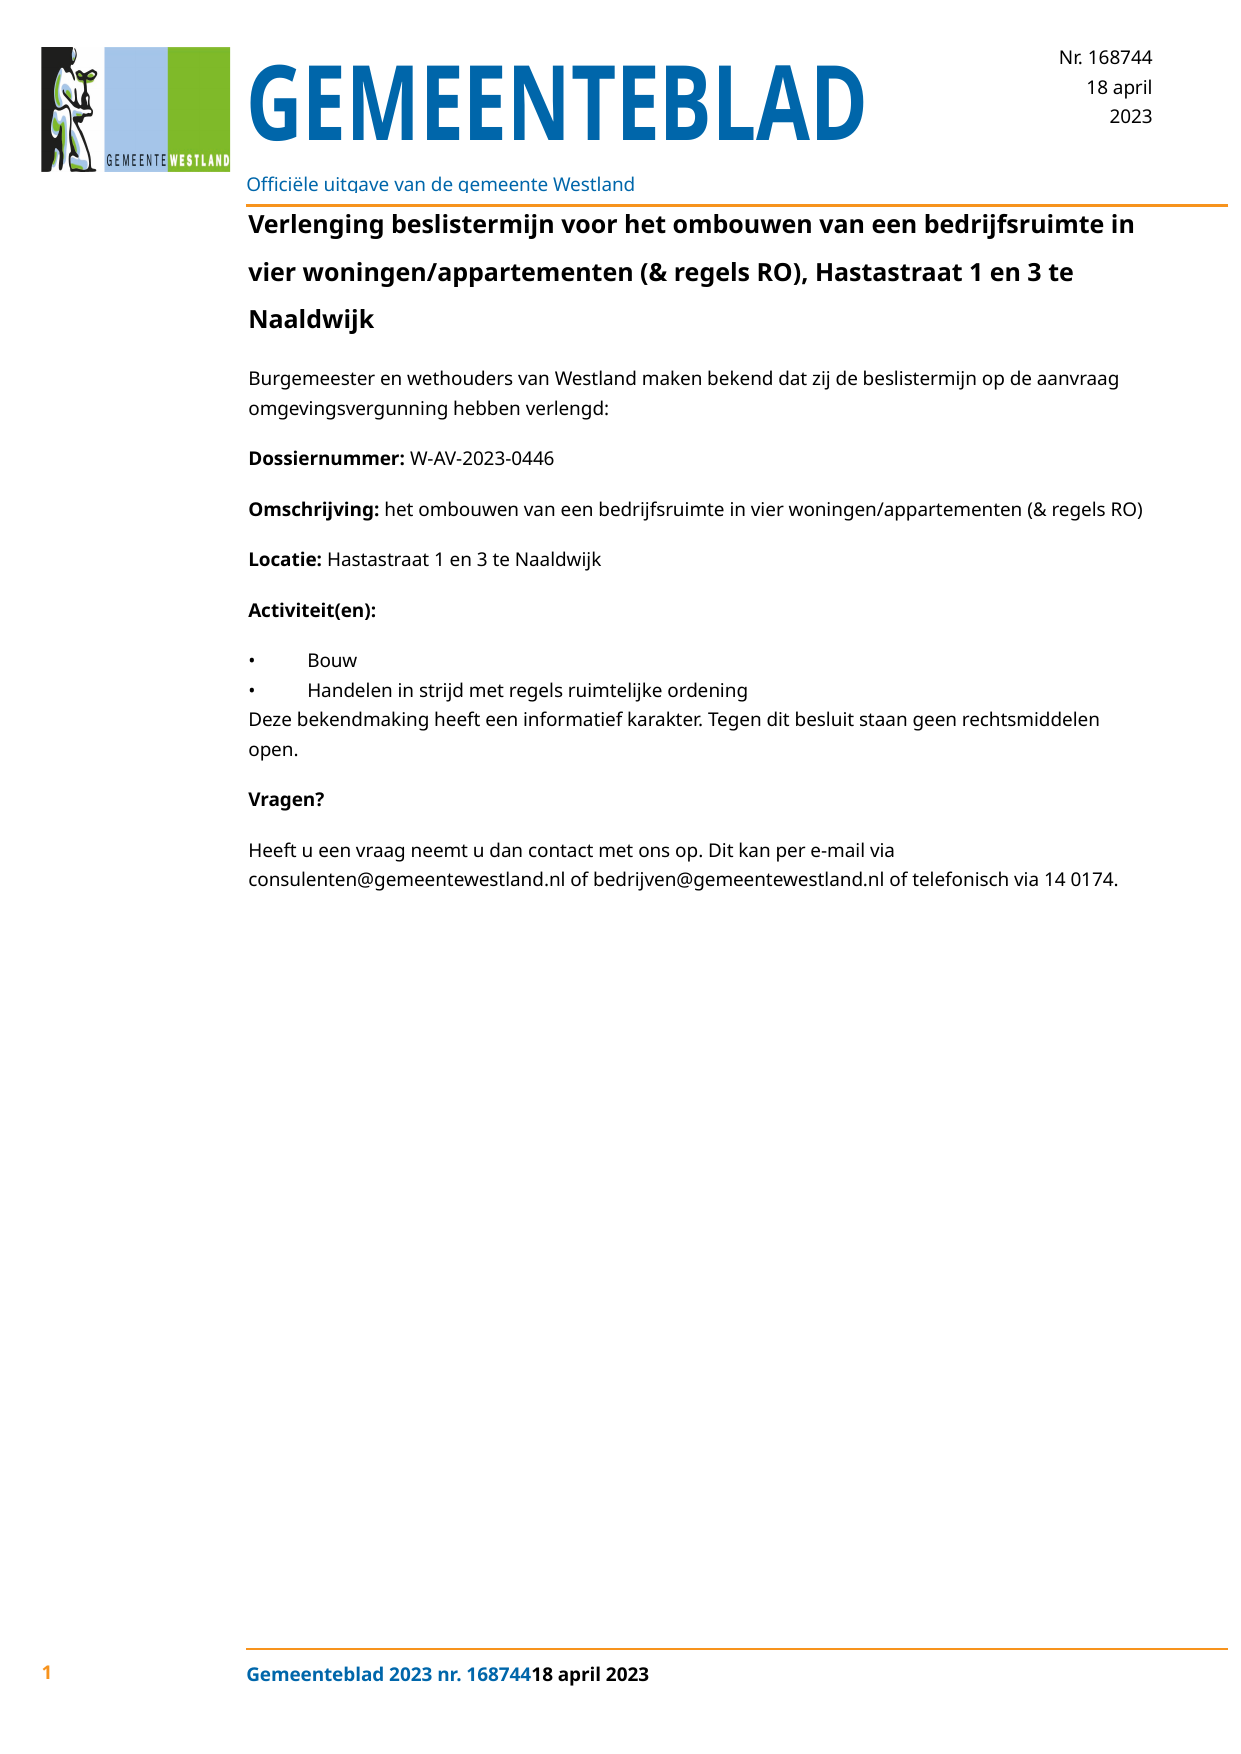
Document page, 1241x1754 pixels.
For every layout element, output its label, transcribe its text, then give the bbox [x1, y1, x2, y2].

list Bouw [248, 647, 1152, 673]
text Heeft u een vraag neemt u dan contact met ons op. Dit kan per e-mail via consulenten@gemeentewestland.nl of bedrijven@gemeentewestland.nl of telefonisch via 14 0174. [248, 837, 1152, 892]
text Deze bekendmaking heeft een informatief karakter. Tegen dit besluit staan geen rechtsmiddelen open. [248, 706, 1152, 762]
text Burgemeester en wethouders van Westland maken bekend dat zij de beslistermijn op de aanvraag omgevingsvergunning hebben verlengd: [248, 366, 1152, 421]
text Locatie: Hastastraat 1 en 3 te Naaldwijk [248, 546, 1152, 572]
list Handelen in strijd met regels ruimtelijke ordening [248, 677, 1152, 702]
text Omschrijving: het ombouwen van een bedrijfsruimte in vier woningen/appartementen (& regels RO) [248, 496, 1152, 522]
text Dossiernummer: W-AV-2023-0446 [248, 446, 1152, 471]
text Vragen? [248, 786, 1152, 812]
text Activiteit(en): [248, 597, 1152, 622]
text Verlenging beslistermijn voor het ombouwen van een bedrijfsruimte in vier woningen/appartementen (& regels RO), Hastastraat 1 en 3 te Naaldwijk [248, 207, 1152, 336]
picture [41, 47, 231, 172]
